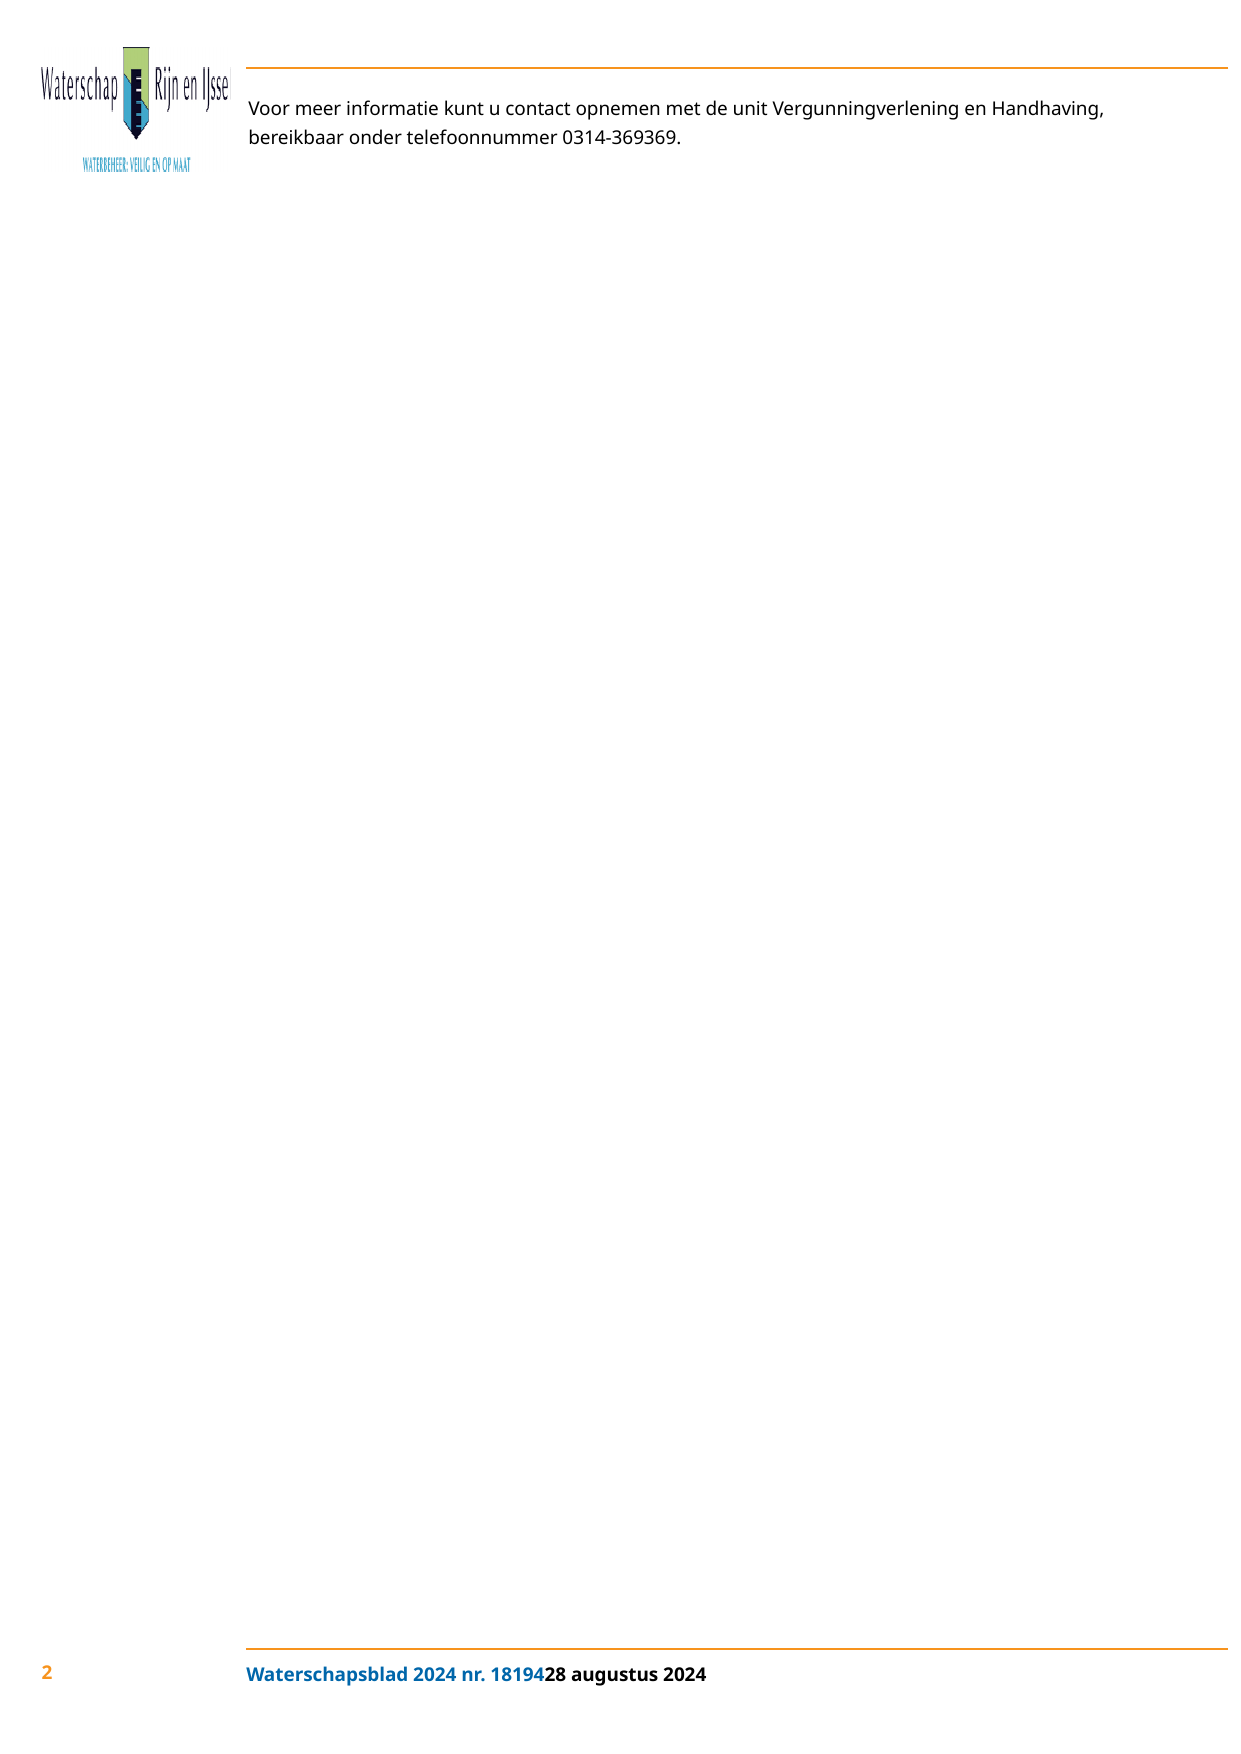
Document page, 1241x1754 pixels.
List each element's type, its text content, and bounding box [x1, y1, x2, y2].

picture [41, 47, 231, 172]
text Voor meer informatie kunt u contact opnemen met de unit Vergunningverlening en Handhaving, bereikbaar onder telefoonnummer 0314-369369. [248, 95, 1152, 150]
